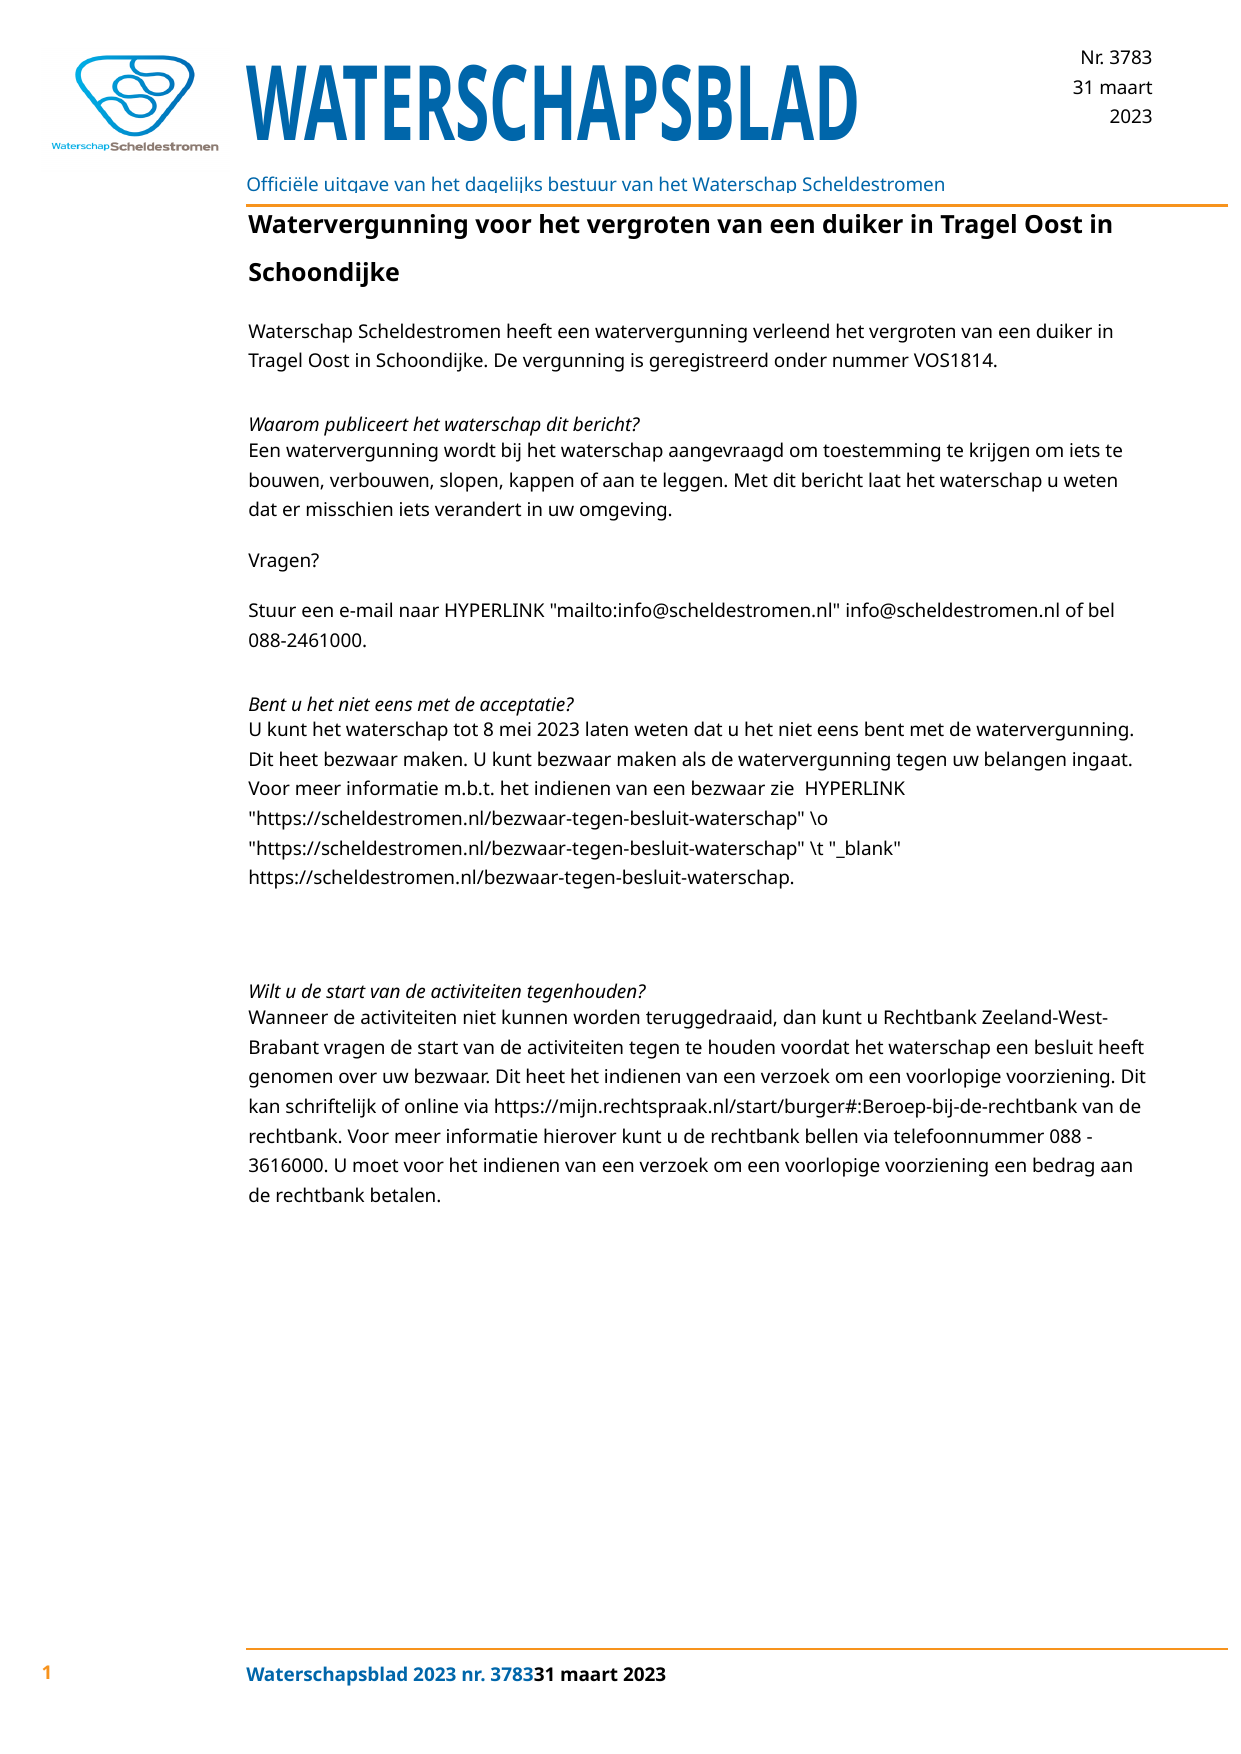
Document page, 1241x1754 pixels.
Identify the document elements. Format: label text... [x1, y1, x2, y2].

text Vragen? [248, 547, 1152, 572]
text Stuur een e-mail naar HYPERLINK "mailto:info@scheldestromen.nl" info@scheldestromen.nl of bel 088-2461000. [248, 597, 1152, 652]
text Watervergunning voor het vergroten van een duiker in Tragel Oost in Schoondijke [248, 207, 1152, 288]
text Waarom publiceert het waterschap dit bericht? [248, 411, 1152, 437]
picture [41, 47, 231, 172]
text Bent u het niet eens met de acceptatie? [248, 691, 1152, 716]
text U kunt het waterschap tot 8 mei 2023 laten weten dat u het niet eens bent met de watervergunning. Dit heet bezwaar maken. U kunt bezwaar maken als de watervergunning tegen uw belangen ingaat. Voor meer informatie m.b.t. het indienen van een bezwaar zie HYPERLINK "https://scheldestromen.nl/bezwaar-tegen-besluit-waterschap" \o "https://scheldestromen.nl/bezwaar-tegen-besluit-waterschap" \t "_blank" https://scheldestromen.nl/bezwaar-tegen-besluit-waterschap. [248, 716, 1152, 890]
text Een watervergunning wordt bij het waterschap aangevraagd om toestemming te krijgen om iets te bouwen, verbouwen, slopen, kappen of aan te leggen. Met dit bericht laat het waterschap u weten dat er misschien iets verandert in uw omgeving. [248, 437, 1152, 522]
text Wilt u de start van de activiteiten tegenhouden? [248, 979, 1152, 1004]
text Waterschap Scheldestromen heeft een watervergunning verleend het vergroten van een duiker in Tragel Oost in Schoondijke. De vergunning is geregistreerd onder nummer VOS1814. [248, 318, 1152, 373]
text Wanneer de activiteiten niet kunnen worden teruggedraaid, dan kunt u Rechtbank Zeeland-West-Brabant vragen de start van de activiteiten tegen te houden voordat het waterschap een besluit heeft genomen over uw bezwaar. Dit heet het indienen van een verzoek om een voorlopige voorziening. Dit kan schriftelijk of online via https://mijn.rechtspraak.nl/start/burger#:Beroep-bij-de-rechtbank van de rechtbank. Voor meer informatie hierover kunt u de rechtbank bellen via telefoonnummer 088 - 3616000. U moet voor het indienen van een verzoek om een voorlopige voorziening een bedrag aan de rechtbank betalen. [248, 1004, 1152, 1208]
